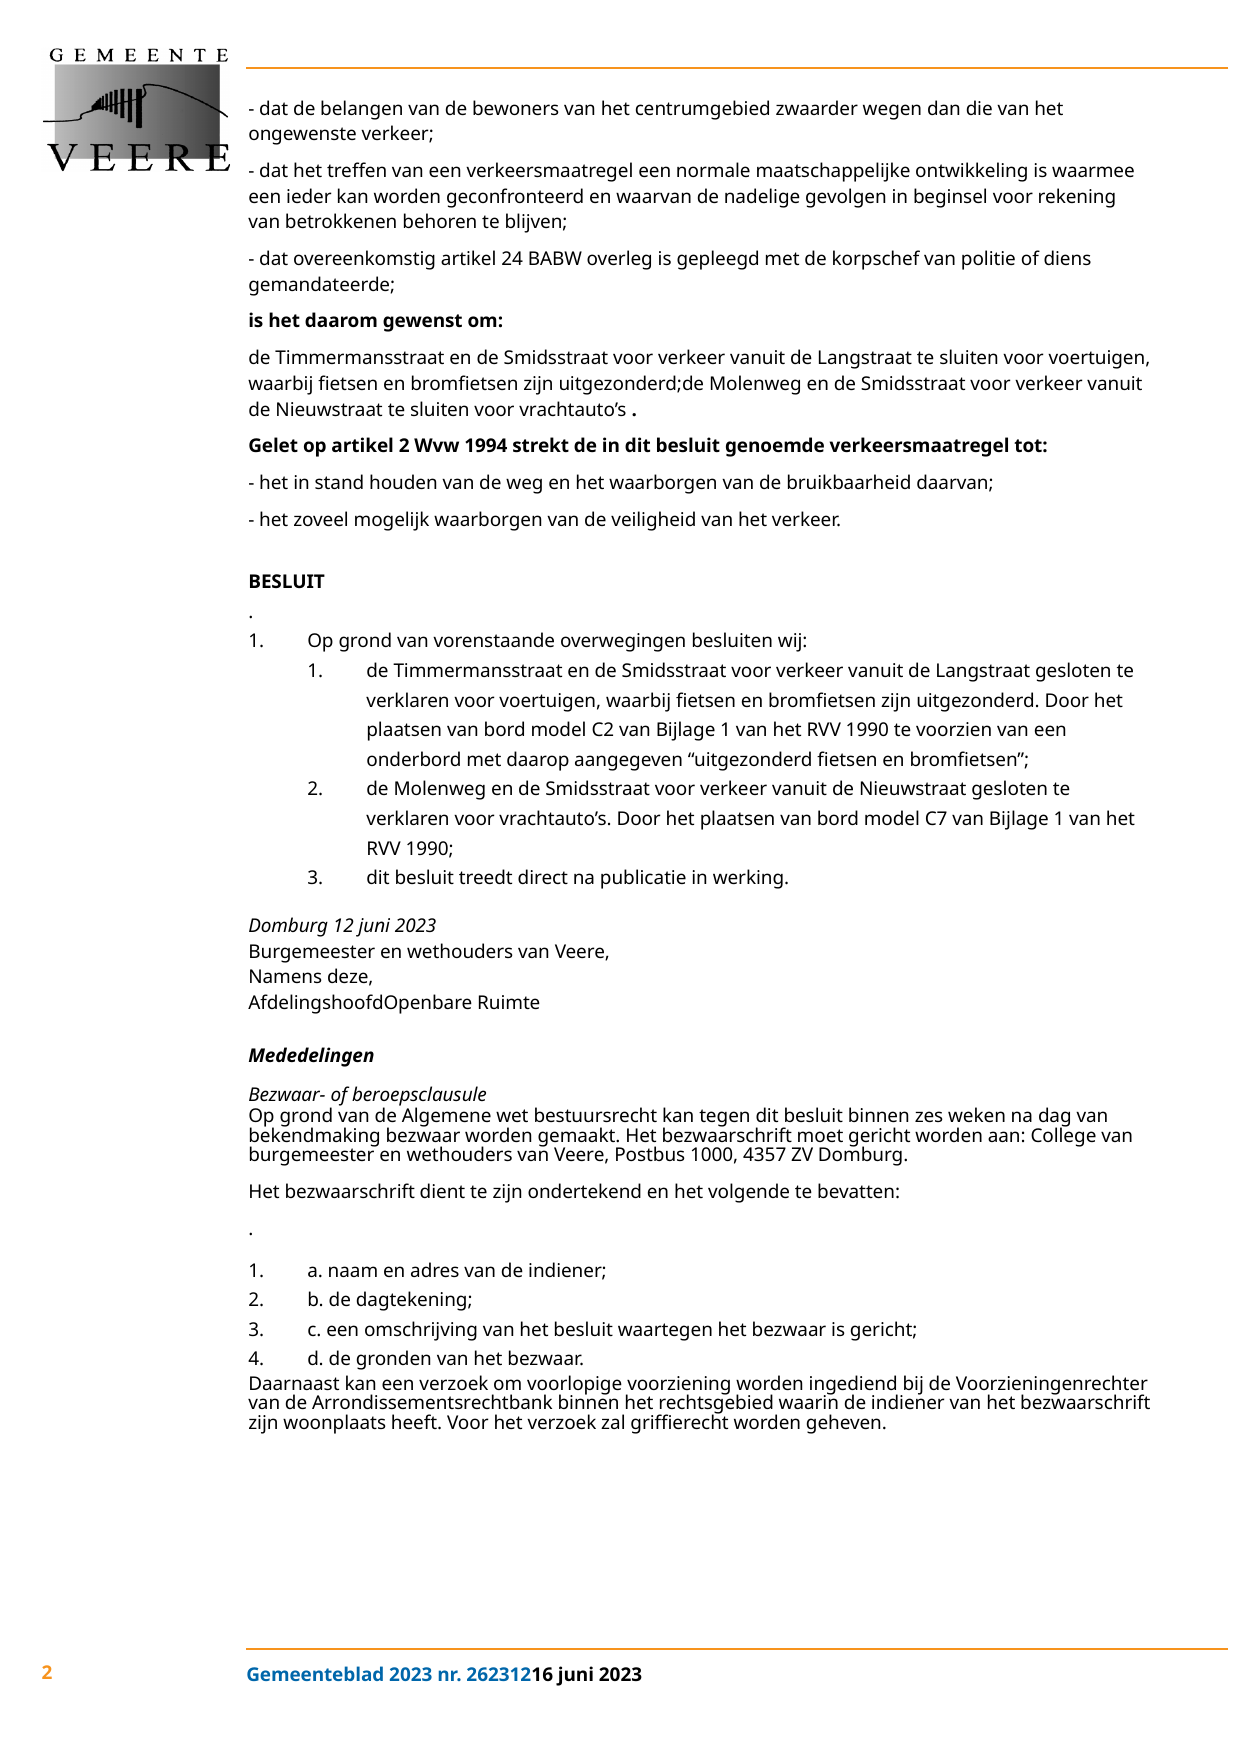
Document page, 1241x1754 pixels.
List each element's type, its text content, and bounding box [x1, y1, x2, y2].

list b. de dagtekening; [248, 1286, 1152, 1312]
text Mededelingen [248, 1042, 1152, 1068]
list c. een omschrijving van het besluit waartegen het bezwaar is gericht; [248, 1316, 1152, 1342]
text Burgemeester en wethouders van Veere, [248, 938, 1152, 964]
text AfdelingshoofdOpenbare Ruimte [248, 989, 1152, 1015]
text Op grond van de Algemene wet bestuursrecht kan tegen dit besluit binnen zes weken na dag van bekendmaking bezwaar worden gemaakt. Het bezwaarschrift moet gericht worden aan: College van burgemeester en wethouders van Veere, Postbus 1000, 4357 ZV Domburg. [248, 1107, 1152, 1165]
text Daarnaast kan een verzoek om voorlopige voorziening worden ingediend bij de Voorzieningenrechter van de Arrondissementsrechtbank binnen het rechtsgebied waarin de indiener van het bezwaarschrift zijn woonplaats heeft. Voor het verzoek zal griffierecht worden geheven. [248, 1375, 1152, 1433]
text is het daarom gewenst om: [248, 308, 1152, 333]
text de Timmermansstraat en de Smidsstraat voor verkeer vanuit de Langstraat te sluiten voor voertuigen, waarbij fietsen en bromfietsen zijn uitgezonderd;de Molenweg en de Smidsstraat voor verkeer vanuit de Nieuwstraat te sluiten voor vrachtauto’s . [248, 344, 1152, 422]
text Bezwaar- of beroepsclausule [248, 1082, 1152, 1107]
list Op grond van vorenstaande overwegingen besluiten wij: [248, 628, 1152, 653]
text Gelet op artikel 2 Wvw 1994 strekt de in dit besluit genoemde verkeersmaatregel tot: [248, 432, 1152, 458]
text - dat het treffen van een verkeersmaatregel een normale maatschappelijke ontwikkeling is waarmee een ieder kan worden geconfronteerd en waarvan de nadelige gevolgen in beginsel voor rekening van betrokkenen behoren te blijven; [248, 157, 1152, 234]
list de Timmermansstraat en de Smidsstraat voor verkeer vanuit de Langstraat gesloten te verklaren voor voertuigen, waarbij fietsen en bromfietsen zijn uitgezonderd. Door het plaatsen van bord model C2 van Bijlage 1 van het RVV 1990 te voorzien van een onderbord met daarop aangegeven “uitgezonderd fietsen en bromfietsen”; [307, 657, 1152, 772]
list dit besluit treedt direct na publicatie in werking. [307, 864, 1152, 890]
text - het zoveel mogelijk waarborgen van de veiligheid van het verkeer. [248, 506, 1152, 532]
text - het in stand houden van de weg en het waarborgen van de bruikbaarheid daarvan; [248, 469, 1152, 495]
list de Molenweg en de Smidsstraat voor verkeer vanuit de Nieuwstraat gesloten te verklaren voor vrachtauto’s. Door het plaatsen van bord model C7 van Bijlage 1 van het RVV 1990; [307, 776, 1152, 861]
text Het bezwaarschrift dient te zijn ondertekend en het volgende te bevatten: [248, 1183, 1152, 1202]
list d. de gronden van het bezwaar. [248, 1346, 1152, 1371]
text . [248, 598, 1152, 624]
text BESLUIT [248, 568, 1152, 594]
text Namens deze, [248, 964, 1152, 989]
text Domburg 12 juni 2023 [248, 912, 1152, 938]
list a. naam en adres van de indiener; [248, 1257, 1152, 1282]
picture [41, 47, 231, 172]
text - dat overeenkomstig artikel 24 BABW overleg is gepleegd met de korpschef van politie of diens gemandateerde; [248, 245, 1152, 297]
text - dat de belangen van de bewoners van het centrumgebied zwaarder wegen dan die van het ongewenste verkeer; [248, 95, 1152, 146]
text . [248, 1220, 1152, 1239]
